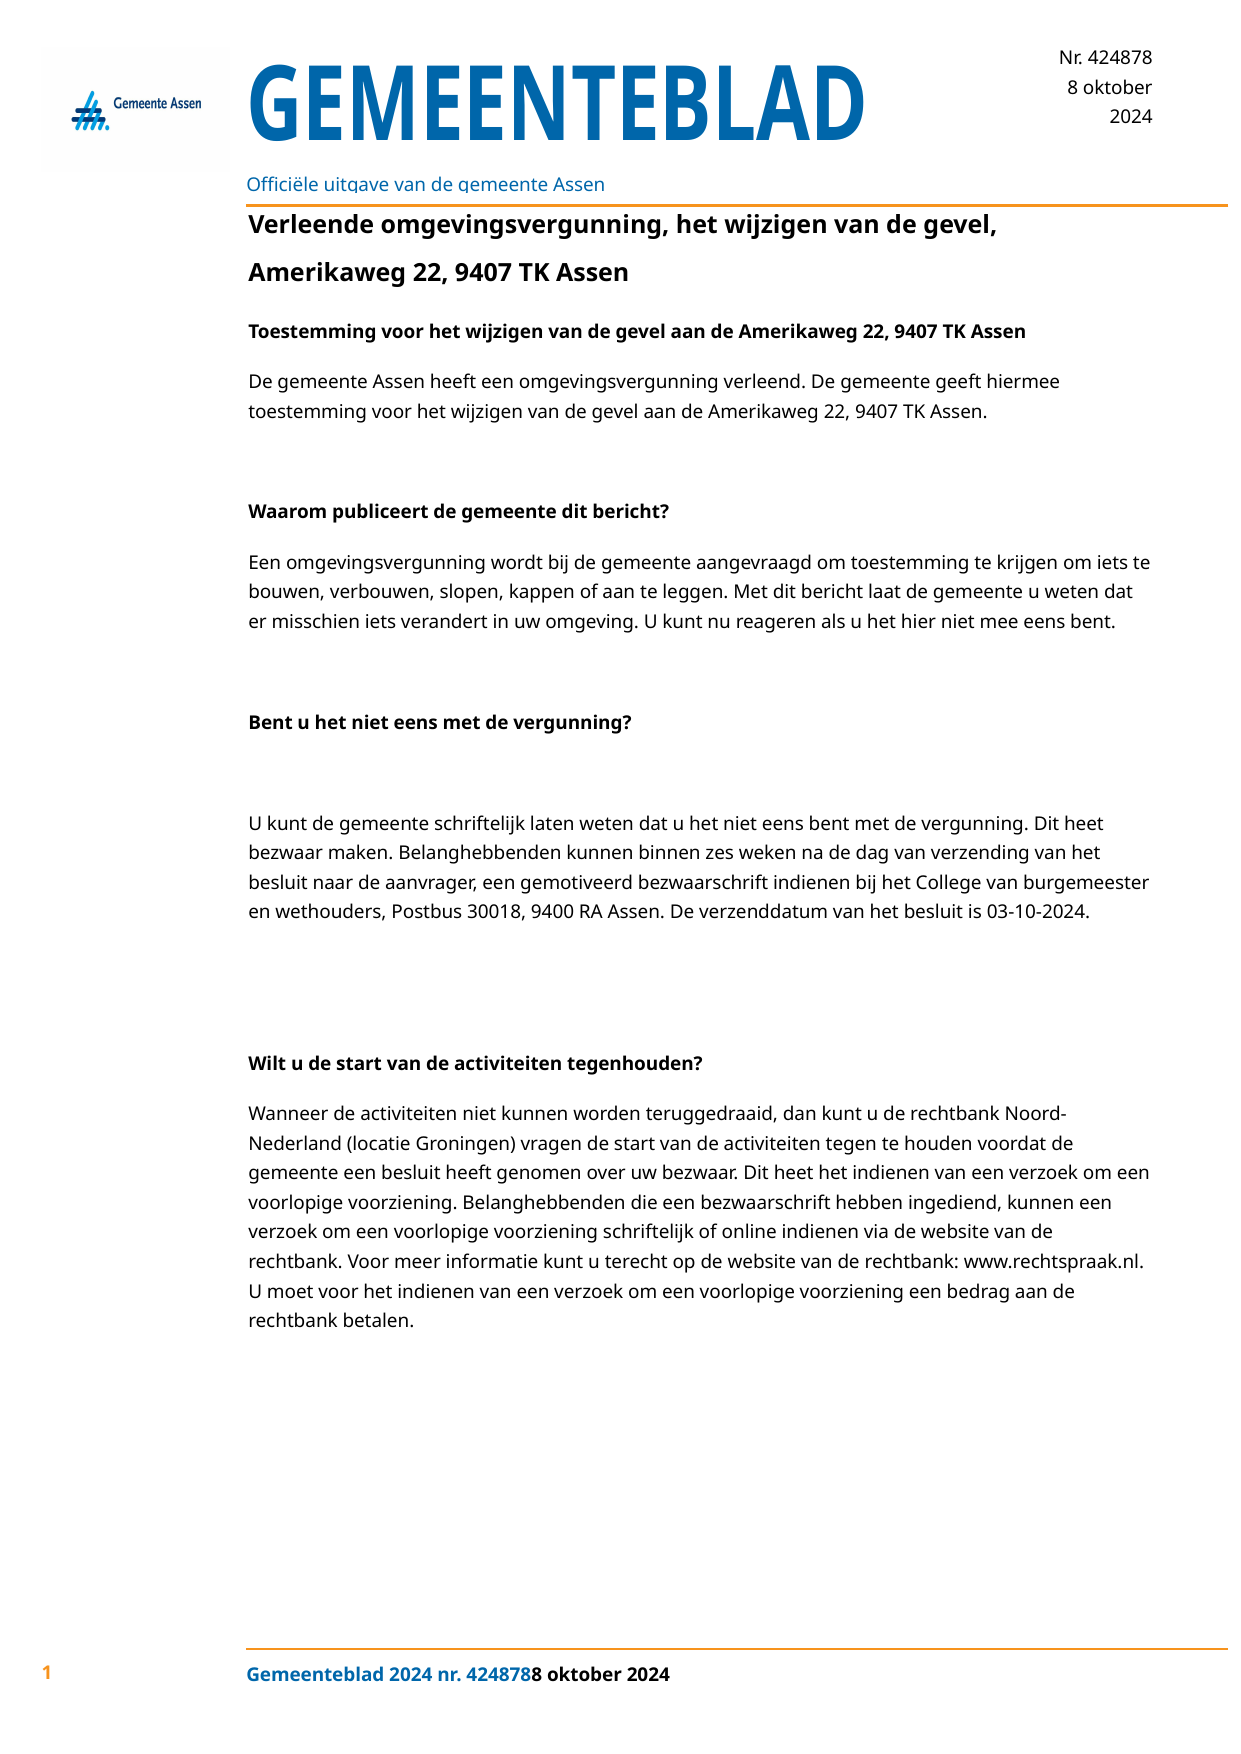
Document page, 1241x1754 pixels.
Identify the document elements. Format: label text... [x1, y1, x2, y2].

text Toestemming voor het wijzigen van de gevel aan de Amerikaweg 22, 9407 TK Assen [248, 318, 1152, 344]
text Waarom publiceert de gemeente dit bericht? [248, 499, 1152, 524]
text Bent u het niet eens met de vergunning? [248, 709, 1152, 735]
text De gemeente Assen heeft een omgevingsvergunning verleend. De gemeente geeft hiermee toestemming voor het wijzigen van de gevel aan de Amerikaweg 22, 9407 TK Assen. [248, 368, 1152, 424]
text Wanneer de activiteiten niet kunnen worden teruggedraaid, dan kunt u de rechtbank Noord-Nederland (locatie Groningen) vragen de start van de activiteiten tegen te houden voordat de gemeente een besluit heeft genomen over uw bezwaar. Dit heet het indienen van een verzoek om een voorlopige voorziening. Belanghebbenden die een bezwaarschrift hebben ingediend, kunnen een verzoek om een voorlopige voorziening schriftelijk of online indienen via de website van de rechtbank. Voor meer informatie kunt u terecht op de website van de rechtbank: www.rechtspraak.nl. U moet voor het indienen van een verzoek om een voorlopige voorziening een bedrag aan de rechtbank betalen. [248, 1100, 1152, 1333]
text Een omgevingsvergunning wordt bij de gemeente aangevraagd om toestemming te krijgen om iets te bouwen, verbouwen, slopen, kappen of aan te leggen. Met dit bericht laat de gemeente u weten dat er misschien iets verandert in uw omgeving. U kunt nu reageren als u het hier niet mee eens bent. [248, 549, 1152, 634]
text Verleende omgevingsvergunning, het wijzigen van de gevel, Amerikaweg 22, 9407 TK Assen [248, 207, 1152, 288]
picture [41, 47, 231, 172]
text U kunt de gemeente schriftelijk laten weten dat u het niet eens bent met de vergunning. Dit heet bezwaar maken. Belanghebbenden kunnen binnen zes weken na de dag van verzending van het besluit naar de aanvrager, een gemotiveerd bezwaarschrift indienen bij het College van burgemeester en wethouders, Postbus 30018, 9400 RA Assen. De verzenddatum van het besluit is 03-10-2024. [248, 810, 1152, 924]
text Wilt u de start van de activiteiten tegenhouden? [248, 1050, 1152, 1076]
